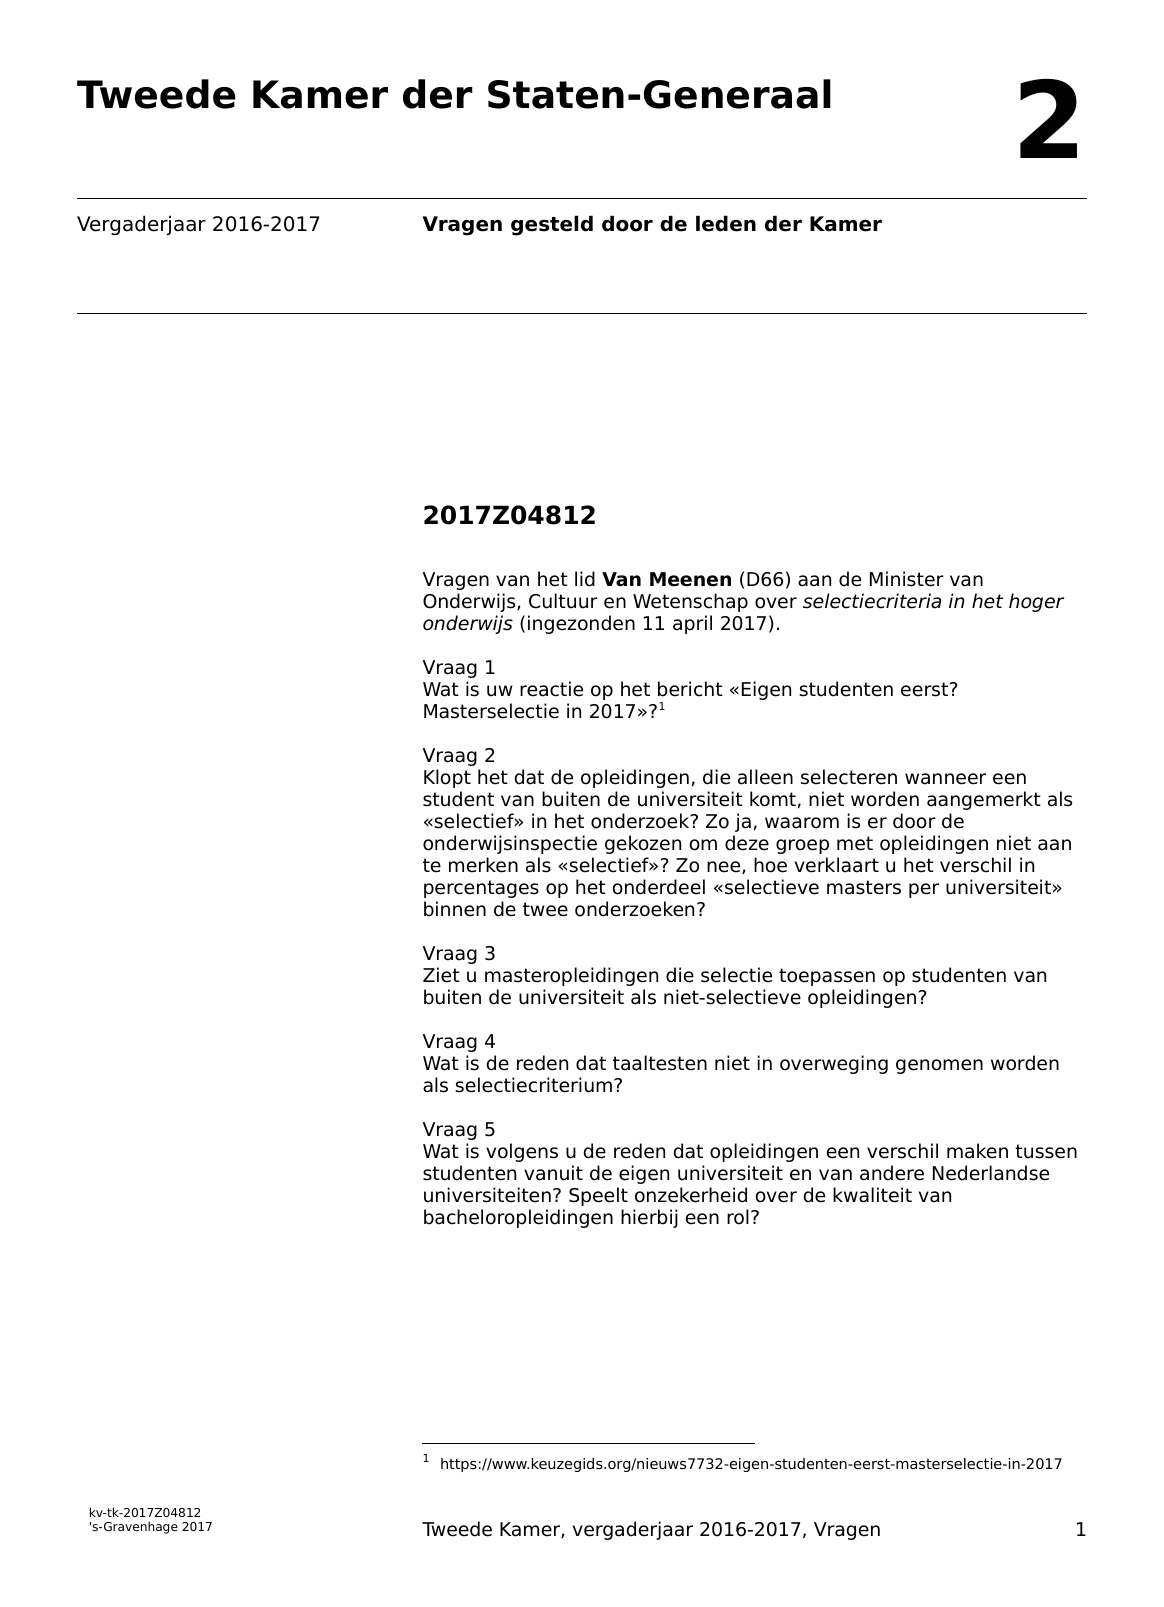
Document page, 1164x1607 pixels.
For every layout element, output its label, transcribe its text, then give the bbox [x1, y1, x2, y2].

text Klopt het dat de opleidingen, die alleen selecteren wanneer een student van buiten de universiteit komt, niet worden aangemerkt als «selectief» in het onderzoek? Zo ja, waarom is er door de onderwijsinspectie gekozen om deze groep met opleidingen niet aan te merken als «selectief»? Zo nee, hoe verklaart u het verschil in percentages op het onderdeel «selectieve masters per universiteit» binnen de twee onderzoeken? [422, 767, 1087, 921]
text 2017Z04812 [422, 501, 1087, 531]
text Vraag 4 [422, 1031, 1087, 1053]
text Vraag 2 [422, 745, 1087, 767]
table_header 2 [886, 59, 1087, 198]
text 's-Gravenhage 2017 [88, 1520, 323, 1534]
table_cell Vergaderjaar 2016-2017 [77, 199, 422, 313]
text Wat is volgens u de reden dat opleidingen een verschil maken tussen studenten vanuit de eigen universiteit en van andere Nederlandse universiteiten? Speelt onzekerheid over de kwaliteit van bacheloropleidingen hierbij een rol? [422, 1141, 1087, 1229]
text Ziet u masteropleidingen die selectie toepassen op studenten van buiten de universiteit als niet-selectieve opleidingen? [422, 965, 1087, 1009]
text kv-tk-2017Z04812 [88, 1506, 323, 1520]
text Wat is uw reactie op het bericht «Eigen studenten eerst? Masterselectie in 2017»? [422, 679, 1087, 723]
text Vraag 3 [422, 943, 1087, 965]
text Vragen van het lid Van Meenen (D66) aan de Minister van Onderwijs, Cultuur en Wetenschap over selectiecriteria in het hoger onderwijs (ingezonden 11 april 2017). [422, 569, 1087, 635]
text https://www.keuzegids.org/nieuws7732-eigen-studenten-eerst-masterselectie-in-2017 [422, 1452, 1087, 1474]
text Wat is de reden dat taaltesten niet in overweging genomen worden als selectiecriterium? [422, 1053, 1087, 1097]
table_header Tweede Kamer der Staten-Generaal [77, 59, 886, 198]
text Vraag 1 [422, 657, 1087, 679]
table_cell Vragen gesteld door de leden der Kamer [422, 199, 1087, 313]
text Vraag 5 [422, 1119, 1087, 1141]
